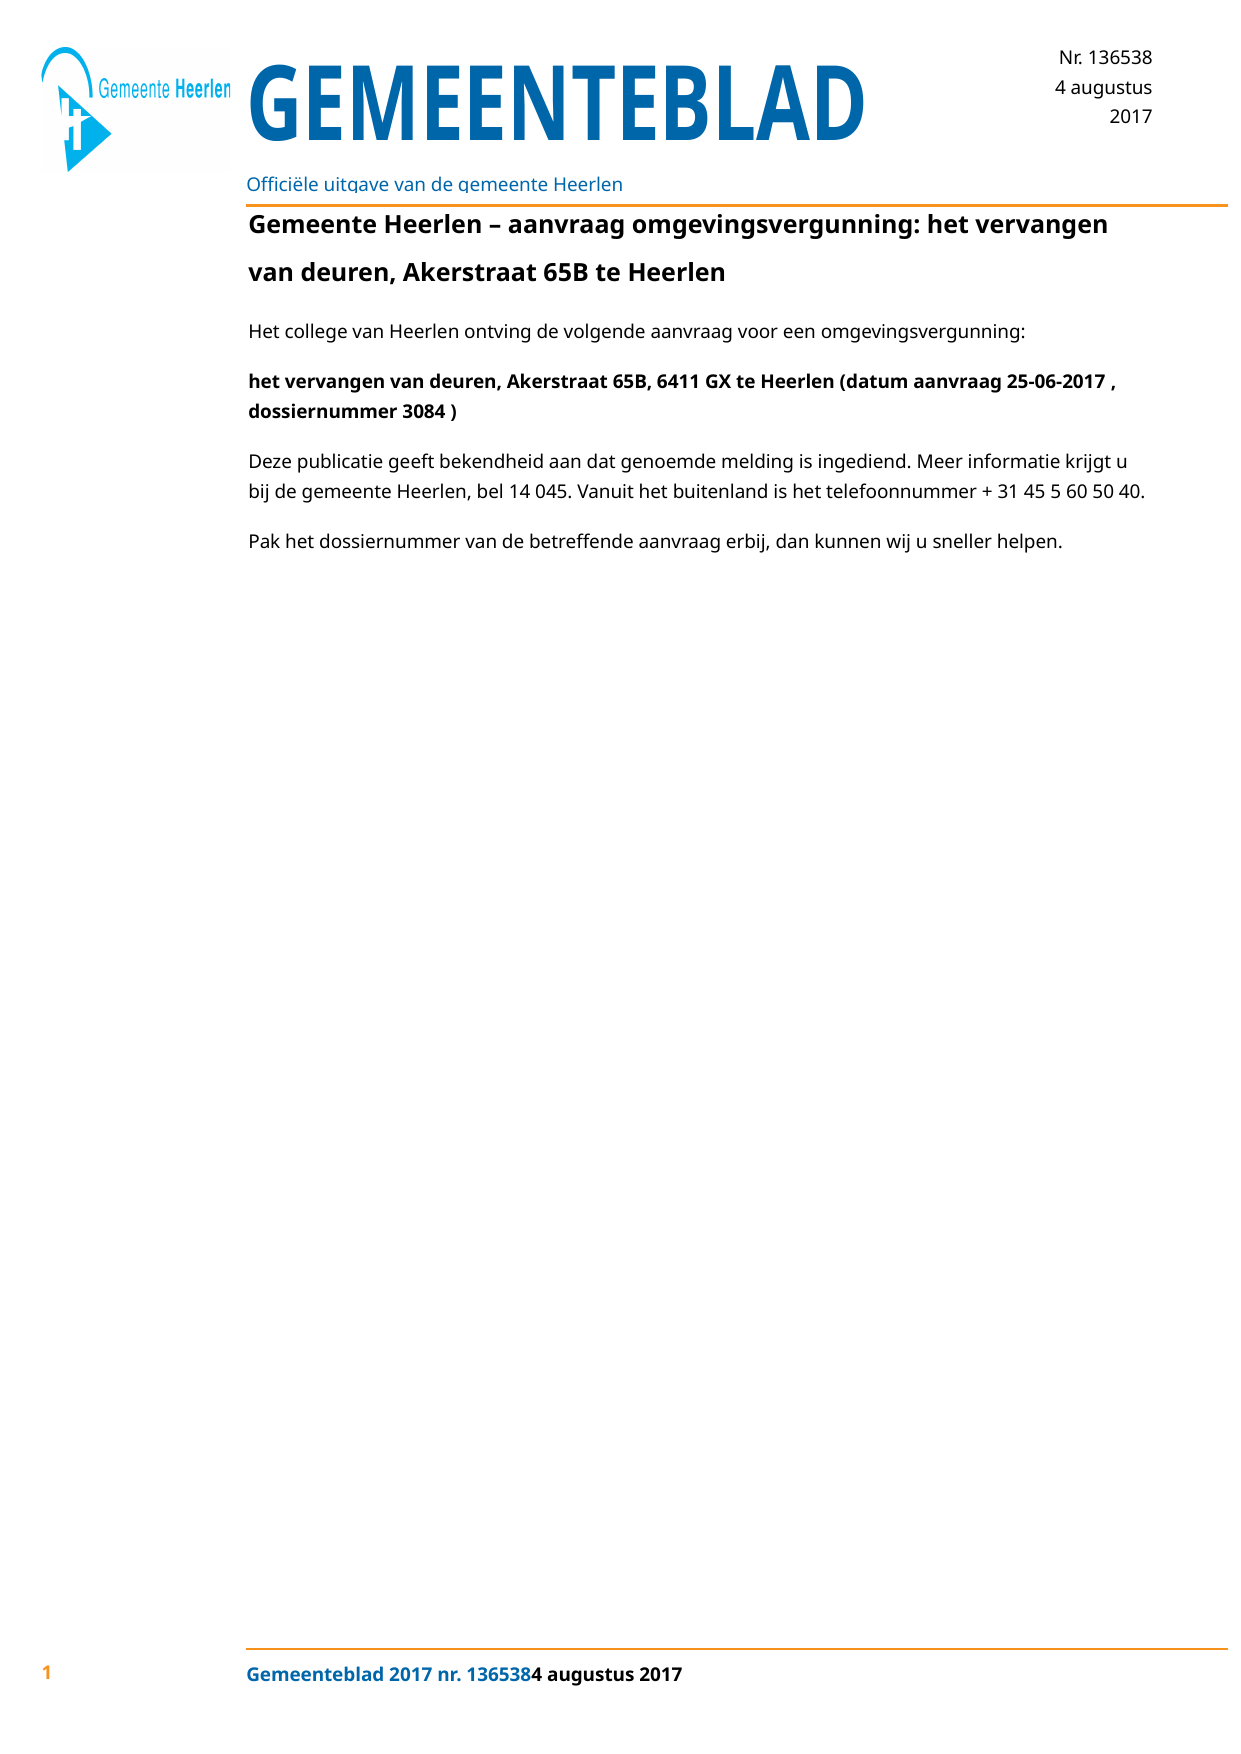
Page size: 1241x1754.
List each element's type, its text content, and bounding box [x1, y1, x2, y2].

picture [41, 47, 58, 70]
text Het college van Heerlen ontving de volgende aanvraag voor een omgevingsvergunning: [248, 318, 1152, 344]
text Gemeente Heerlen – aanvraag omgevingsvergunning: het vervangen van deuren, Akerstraat 65B te Heerlen [248, 207, 1152, 288]
picture [41, 47, 231, 172]
text Deze publicatie geeft bekendheid aan dat genoemde melding is ingediend. Meer informatie krijgt u bij de gemeente Heerlen, bel 14 045. Vanuit het buitenland is het telefoonnummer + 31 45 5 60 50 40. [248, 448, 1152, 504]
text het vervangen van deuren, Akerstraat 65B, 6411 GX te Heerlen (datum aanvraag 25-06-2017 , dossiernummer 3084 ) [248, 368, 1152, 424]
text Pak het dossiernummer van de betreffende aanvraag erbij, dan kunnen wij u sneller helpen. [248, 528, 1152, 554]
